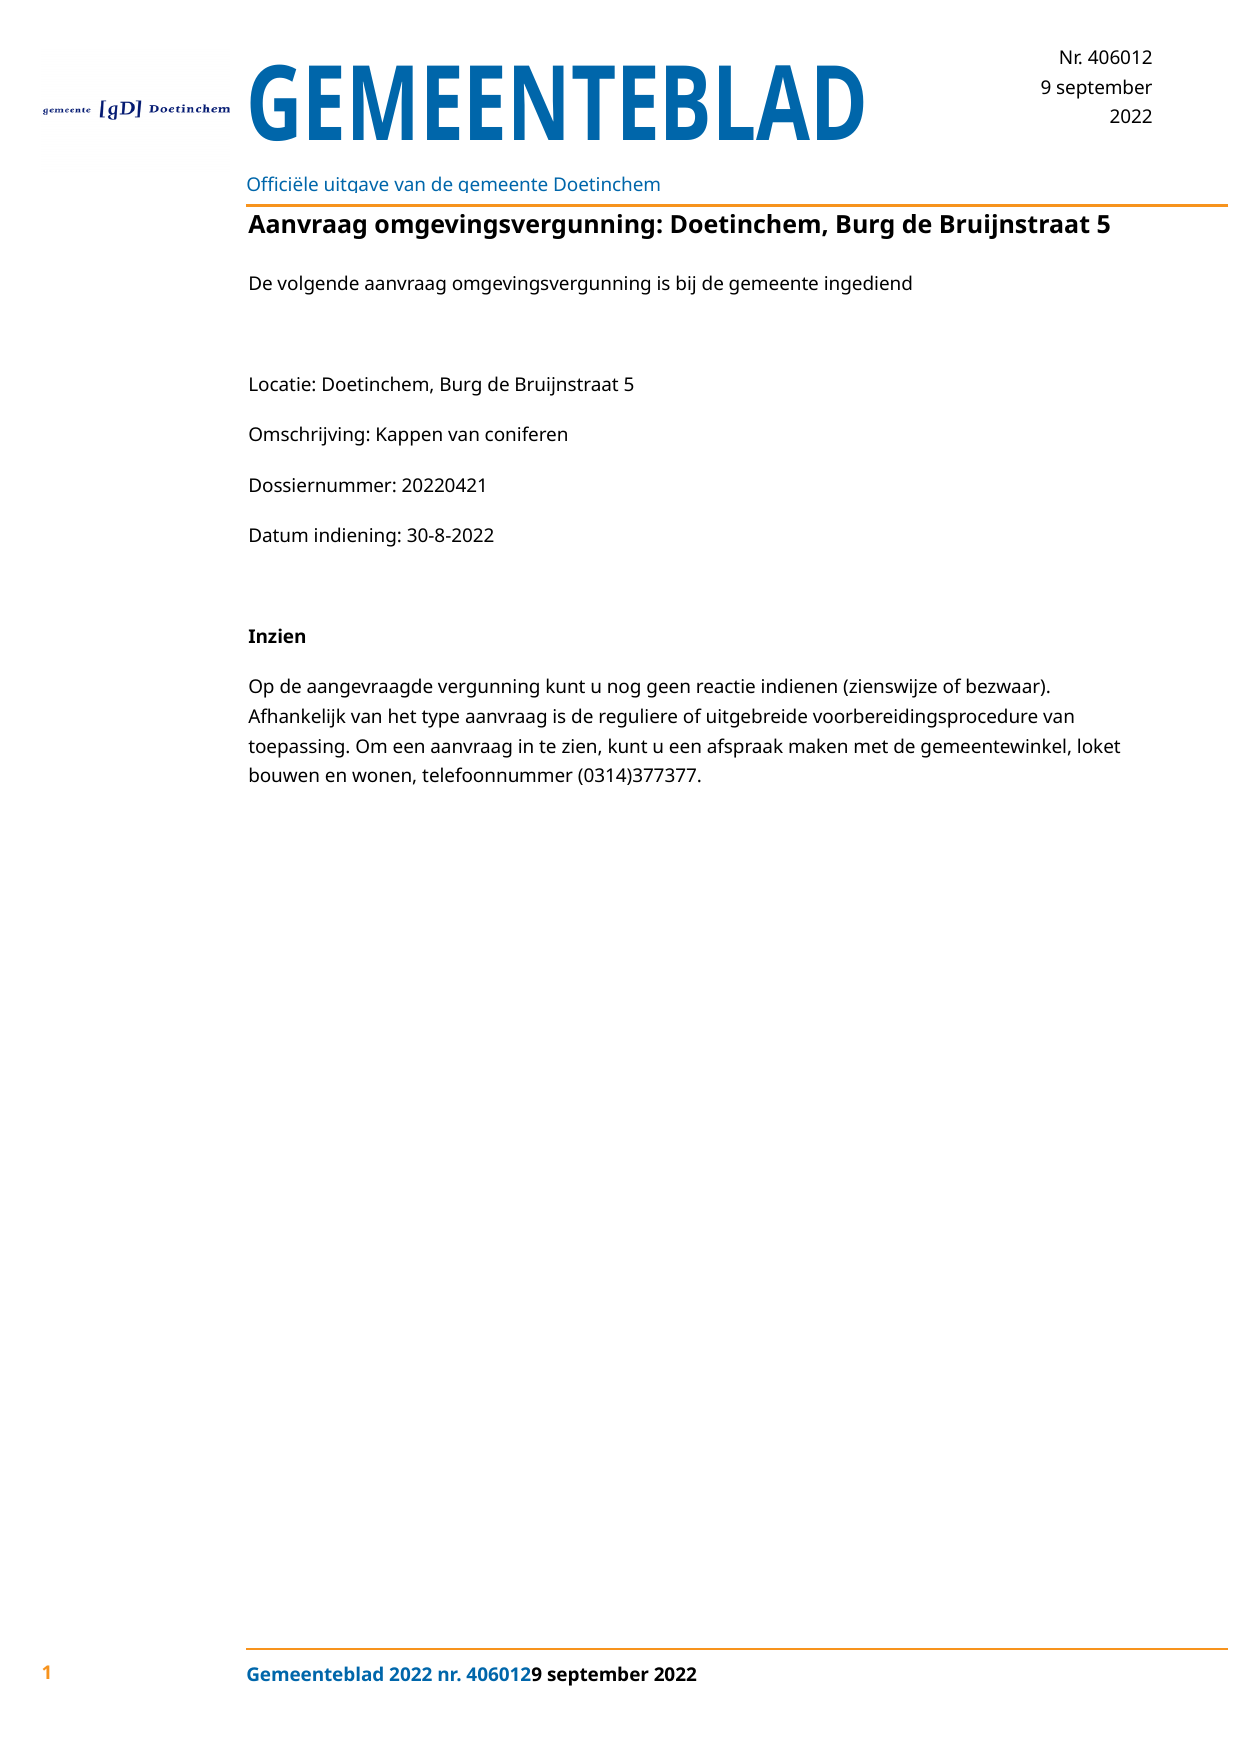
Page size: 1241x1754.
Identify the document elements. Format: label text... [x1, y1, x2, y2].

picture [41, 47, 231, 172]
text Locatie: Doetinchem, Burg de Bruijnstraat 5 [248, 371, 1152, 397]
text Aanvraag omgevingsvergunning: Doetinchem, Burg de Bruijnstraat 5 [248, 207, 1152, 241]
text Omschrijving: Kappen van coniferen [248, 422, 1152, 447]
text De volgende aanvraag omgevingsvergunning is bij de gemeente ingediend [248, 270, 1152, 296]
text Inzien [248, 623, 1152, 649]
text Dossiernummer: 20220421 [248, 472, 1152, 498]
text Op de aangevraagde vergunning kunt u nog geen reactie indienen (zienswijze of bezwaar). Afhankelijk van het type aanvraag is de reguliere of uitgebreide voorbereidingsprocedure van toepassing. Om een aanvraag in te zien, kunt u een afspraak maken met de gemeentewinkel, loket bouwen en wonen, telefoonnummer (0314)377377. [248, 674, 1152, 788]
text Datum indiening: 30-8-2022 [248, 522, 1152, 548]
